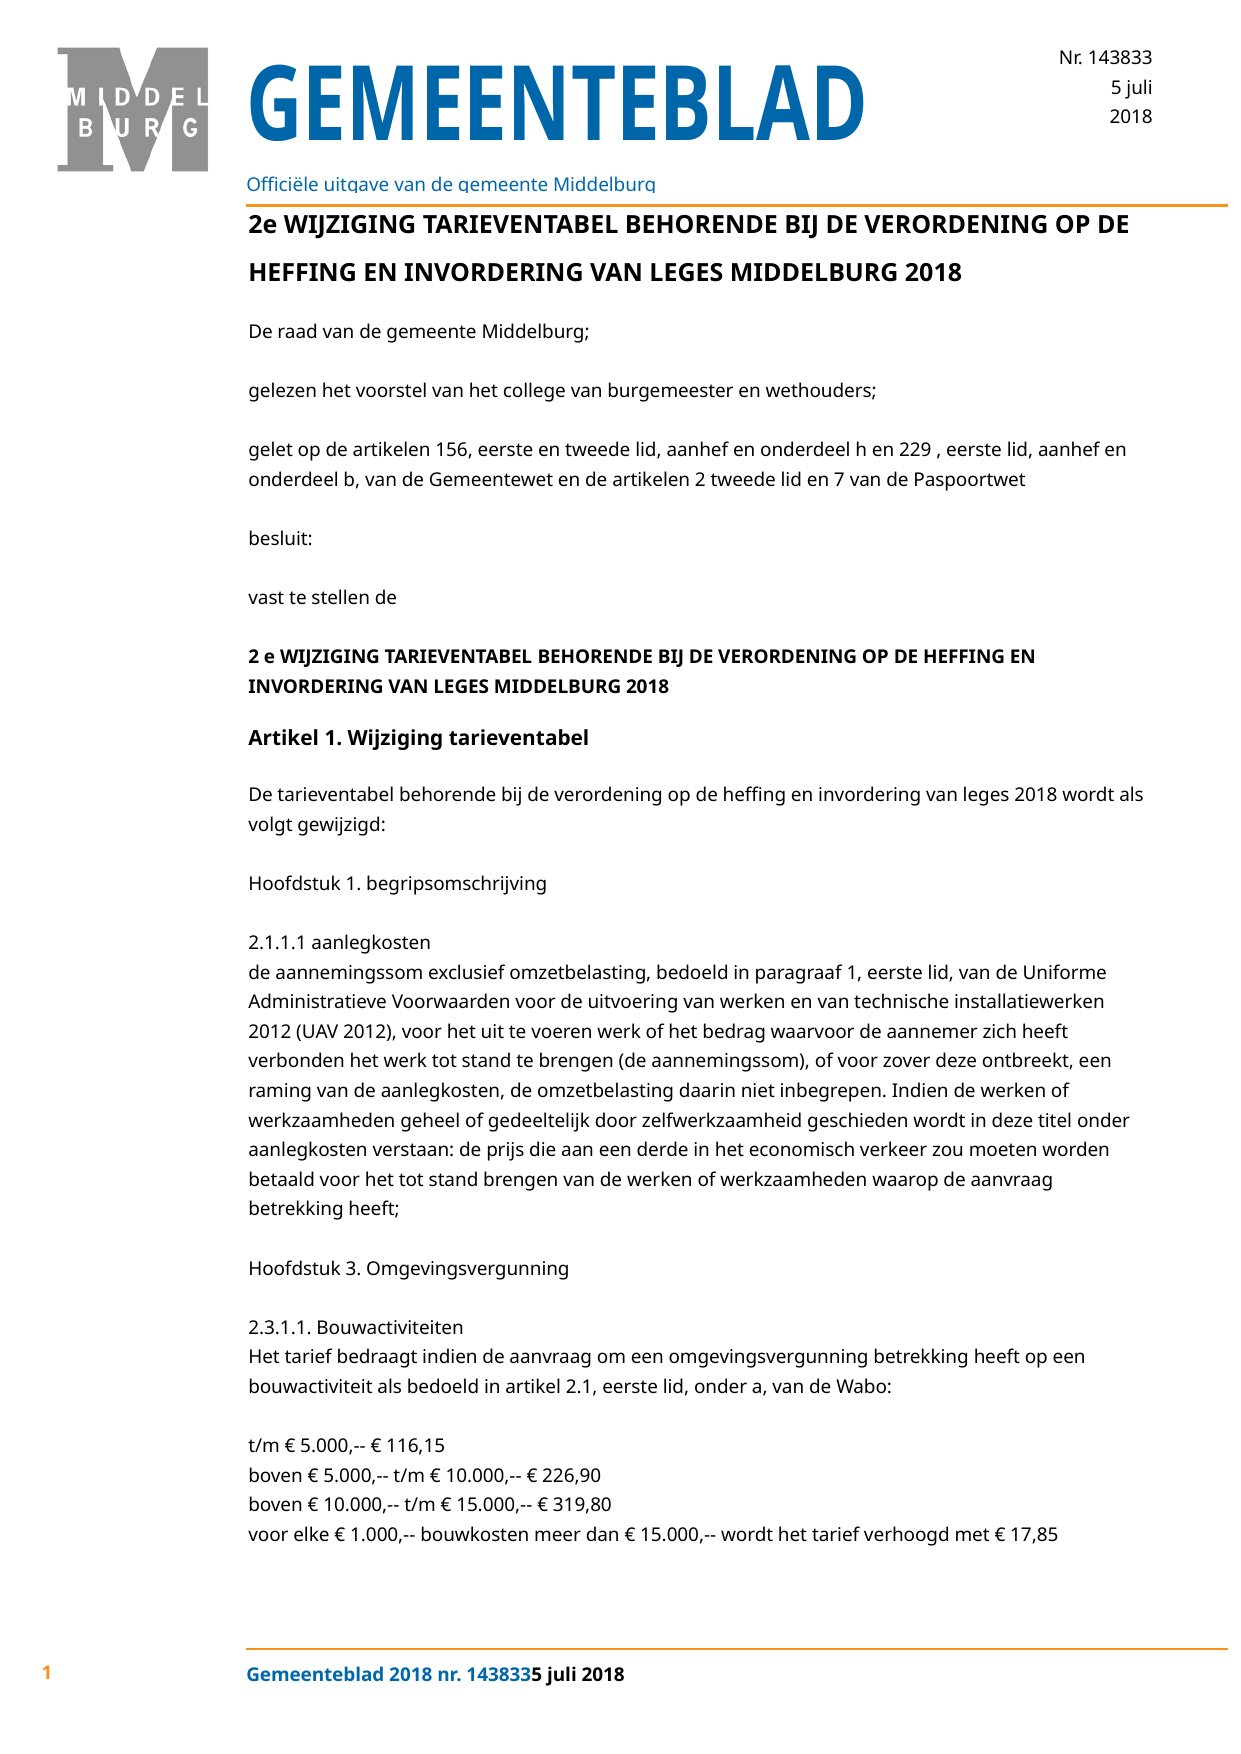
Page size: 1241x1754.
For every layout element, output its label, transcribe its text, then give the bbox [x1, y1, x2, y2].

text Hoofdstuk 1. begripsomschrijving [248, 870, 1152, 896]
text Artikel 1. Wijziging tarieventabel [248, 723, 1152, 752]
text voor elke € 1.000,-- bouwkosten meer dan € 15.000,-- wordt het tarief verhoogd met € 17,85 [248, 1521, 1152, 1547]
text gelet op de artikelen 156, eerste en tweede lid, aanhef en onderdeel h en 229 , eerste lid, aanhef en onderdeel b, van de Gemeentewet en de artikelen 2 tweede lid en 7 van de Paspoortwet [248, 436, 1152, 492]
text vast te stellen de [248, 584, 1152, 610]
text 2.3.1.1. Bouwactiviteiten [248, 1314, 1152, 1339]
text 2.1.1.1 aanlegkosten [248, 929, 1152, 955]
text Het tarief bedraagt indien de aanvraag om een omgevingsvergunning betrekking heeft op een bouwactiviteit als bedoeld in artikel 2.1, eerste lid, onder a, van de Wabo: [248, 1343, 1152, 1399]
text Hoofdstuk 3. Omgevingsvergunning [248, 1255, 1152, 1280]
picture [41, 47, 231, 172]
text 2 e WIJZIGING TARIEVENTABEL BEHORENDE BIJ DE VERORDENING OP DE HEFFING EN INVORDERING VAN LEGES MIDDELBURG 2018 [248, 643, 1152, 699]
text boven € 10.000,-- t/m € 15.000,-- € 319,80 [248, 1491, 1152, 1517]
text de aannemingssom exclusief omzetbelasting, bedoeld in paragraaf 1, eerste lid, van de Uniforme Administratieve Voorwaarden voor de uitvoering van werken en van technische installatiewerken 2012 (UAV 2012), voor het uit te voeren werk of het bedrag waarvoor de aannemer zich heeft verbonden het werk tot stand te brengen (de aannemingssom), of voor zover deze ontbreekt, een raming van de aanlegkosten, de omzetbelasting daarin niet inbegrepen. Indien de werken of werkzaamheden geheel of gedeeltelijk door zelfwerkzaamheid geschieden wordt in deze titel onder aanlegkosten verstaan: de prijs die aan een derde in het economisch verkeer zou moeten worden betaald voor het tot stand brengen van de werken of werkzaamheden waarop de aanvraag betrekking heeft; [248, 959, 1152, 1221]
text De raad van de gemeente Middelburg; [248, 318, 1152, 344]
text boven € 5.000,-- t/m € 10.000,-- € 226,90 [248, 1462, 1152, 1487]
text t/m € 5.000,-- € 116,15 [248, 1432, 1152, 1458]
text gelezen het voorstel van het college van burgemeester en wethouders; [248, 377, 1152, 403]
text 2e WIJZIGING TARIEVENTABEL BEHORENDE BIJ DE VERORDENING OP DE HEFFING EN INVORDERING VAN LEGES MIDDELBURG 2018 [248, 207, 1152, 288]
text besluit: [248, 525, 1152, 551]
text De tarieventabel behorende bij de verordening op de heffing en invordering van leges 2018 wordt als volgt gewijzigd: [248, 781, 1152, 837]
